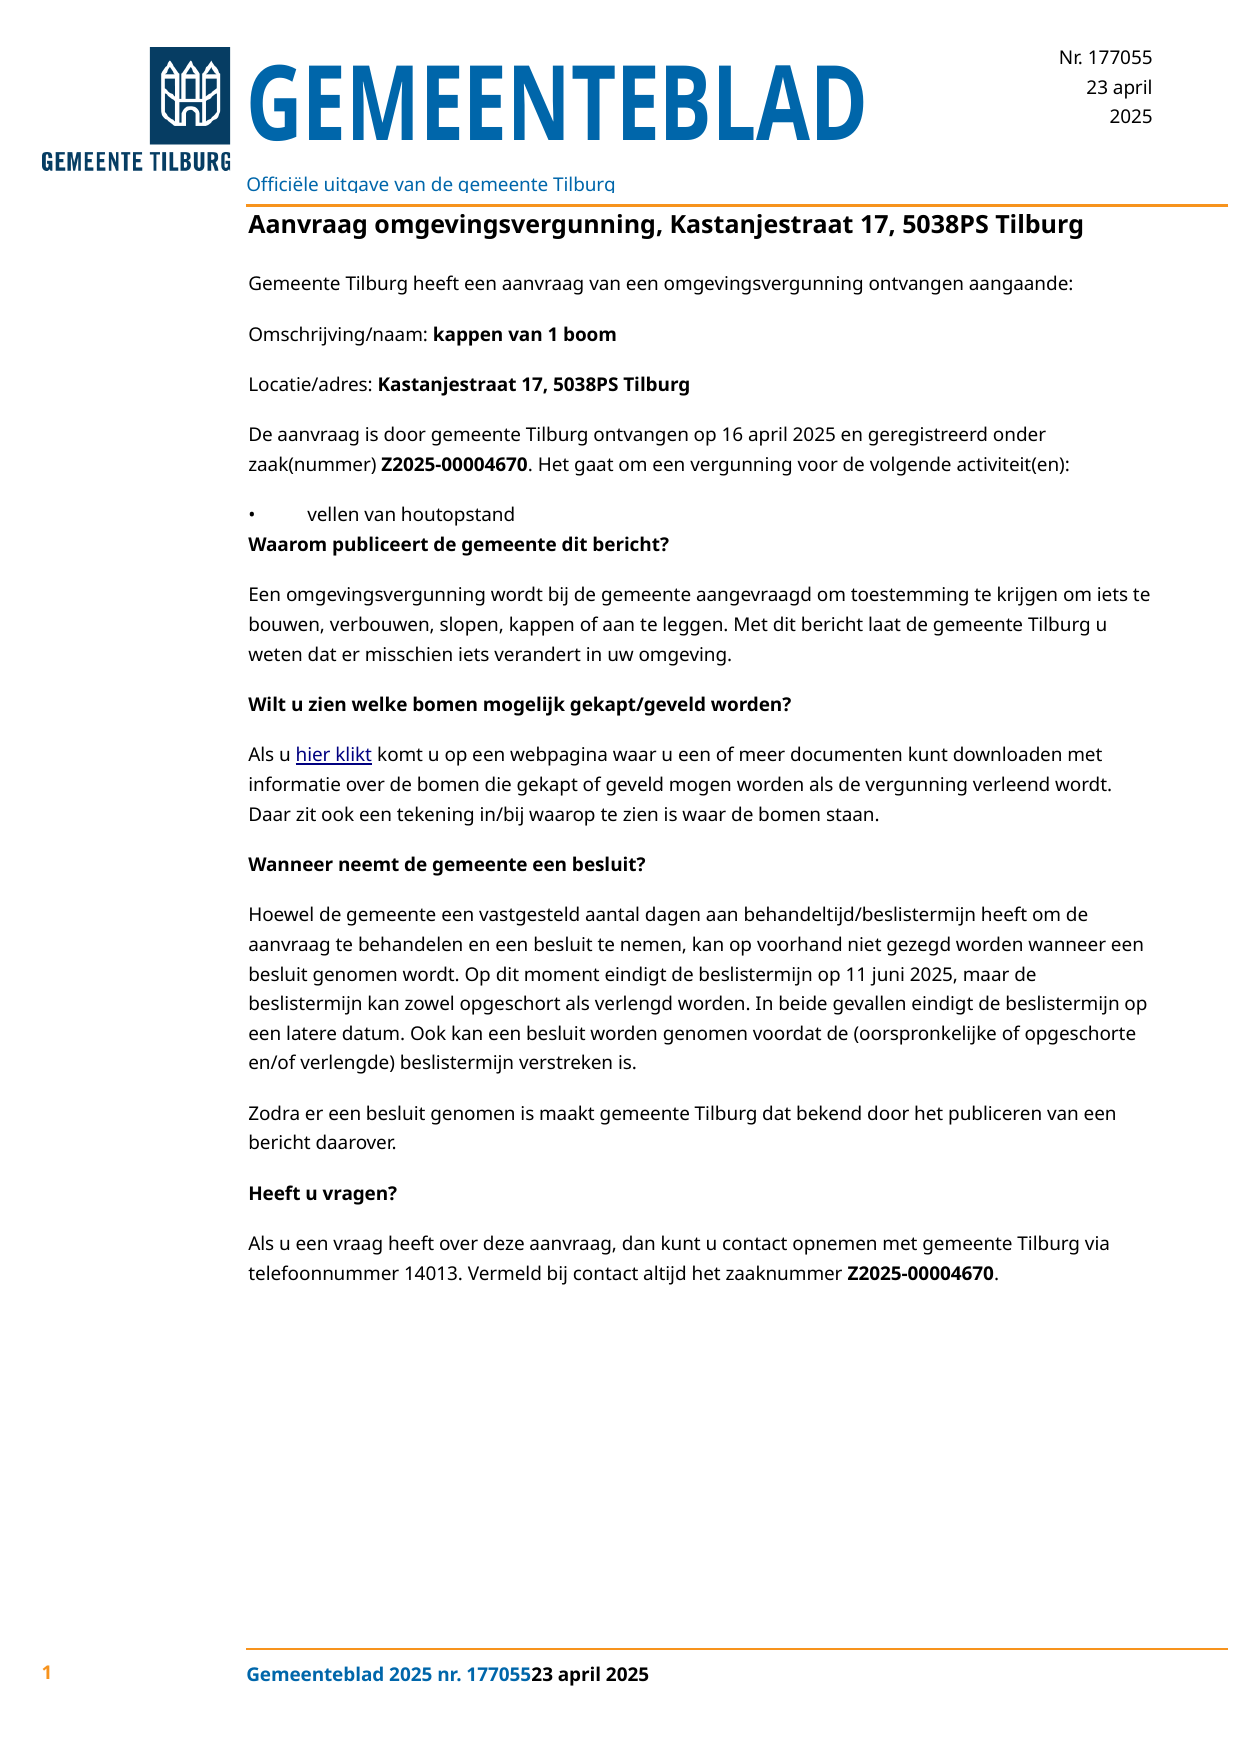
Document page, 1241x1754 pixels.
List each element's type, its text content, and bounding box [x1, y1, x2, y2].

list vellen van houtopstand [248, 502, 1152, 527]
text De aanvraag is door gemeente Tilburg ontvangen op 16 april 2025 en geregistreerd onder zaak(nummer) Z2025-00004670. Het gaat om een vergunning voor de volgende activiteit(en): [248, 422, 1152, 477]
text Heeft u vragen? [248, 1180, 1152, 1206]
text Als u een vraag heeft over deze aanvraag, dan kunt u contact opnemen met gemeente Tilburg via telefoonnummer 14013. Vermeld bij contact altijd het zaaknummer Z2025-00004670. [248, 1230, 1152, 1286]
text Omschrijving/naam: kappen van 1 boom [248, 321, 1152, 346]
text Wanneer neemt de gemeente een besluit? [248, 851, 1152, 877]
text Gemeente Tilburg heeft een aanvraag van een omgevingsvergunning ontvangen aangaande: [248, 270, 1152, 296]
text Zodra er een besluit genomen is maakt gemeente Tilburg dat bekend door het publiceren van een bericht daarover. [248, 1100, 1152, 1155]
picture [41, 47, 231, 172]
text Waarom publiceert de gemeente dit bericht? [248, 531, 1152, 557]
text Locatie/adres: Kastanjestraat 17, 5038PS Tilburg [248, 371, 1152, 397]
text Hoewel de gemeente een vastgesteld aantal dagen aan behandeltijd/beslistermijn heeft om de aanvraag te behandelen en een besluit te nemen, kan op voorhand niet gezegd worden wanneer een besluit genomen wordt. Op dit moment eindigt de beslistermijn op 11 juni 2025, maar de beslistermijn kan zowel opgeschort als verlengd worden. In beide gevallen eindigt de beslistermijn op een latere datum. Ook kan een besluit worden genomen voordat de (oorspronkelijke of opgeschorte en/of verlengde) beslistermijn verstreken is. [248, 902, 1152, 1075]
text Aanvraag omgevingsvergunning, Kastanjestraat 17, 5038PS Tilburg [248, 207, 1152, 241]
text Wilt u zien welke bomen mogelijk gekapt/geveld worden? [248, 691, 1152, 717]
text Als u hier klikt komt u op een webpagina waar u een of meer documenten kunt downloaden met informatie over de bomen die gekapt of geveld mogen worden als de vergunning verleend wordt. Daar zit ook een tekening in/bij waarop te zien is waar de bomen staan. [248, 742, 1152, 826]
text Een omgevingsvergunning wordt bij de gemeente aangevraagd om toestemming te krijgen om iets te bouwen, verbouwen, slopen, kappen of aan te leggen. Met dit bericht laat de gemeente Tilburg u weten dat er misschien iets verandert in uw omgeving. [248, 582, 1152, 666]
